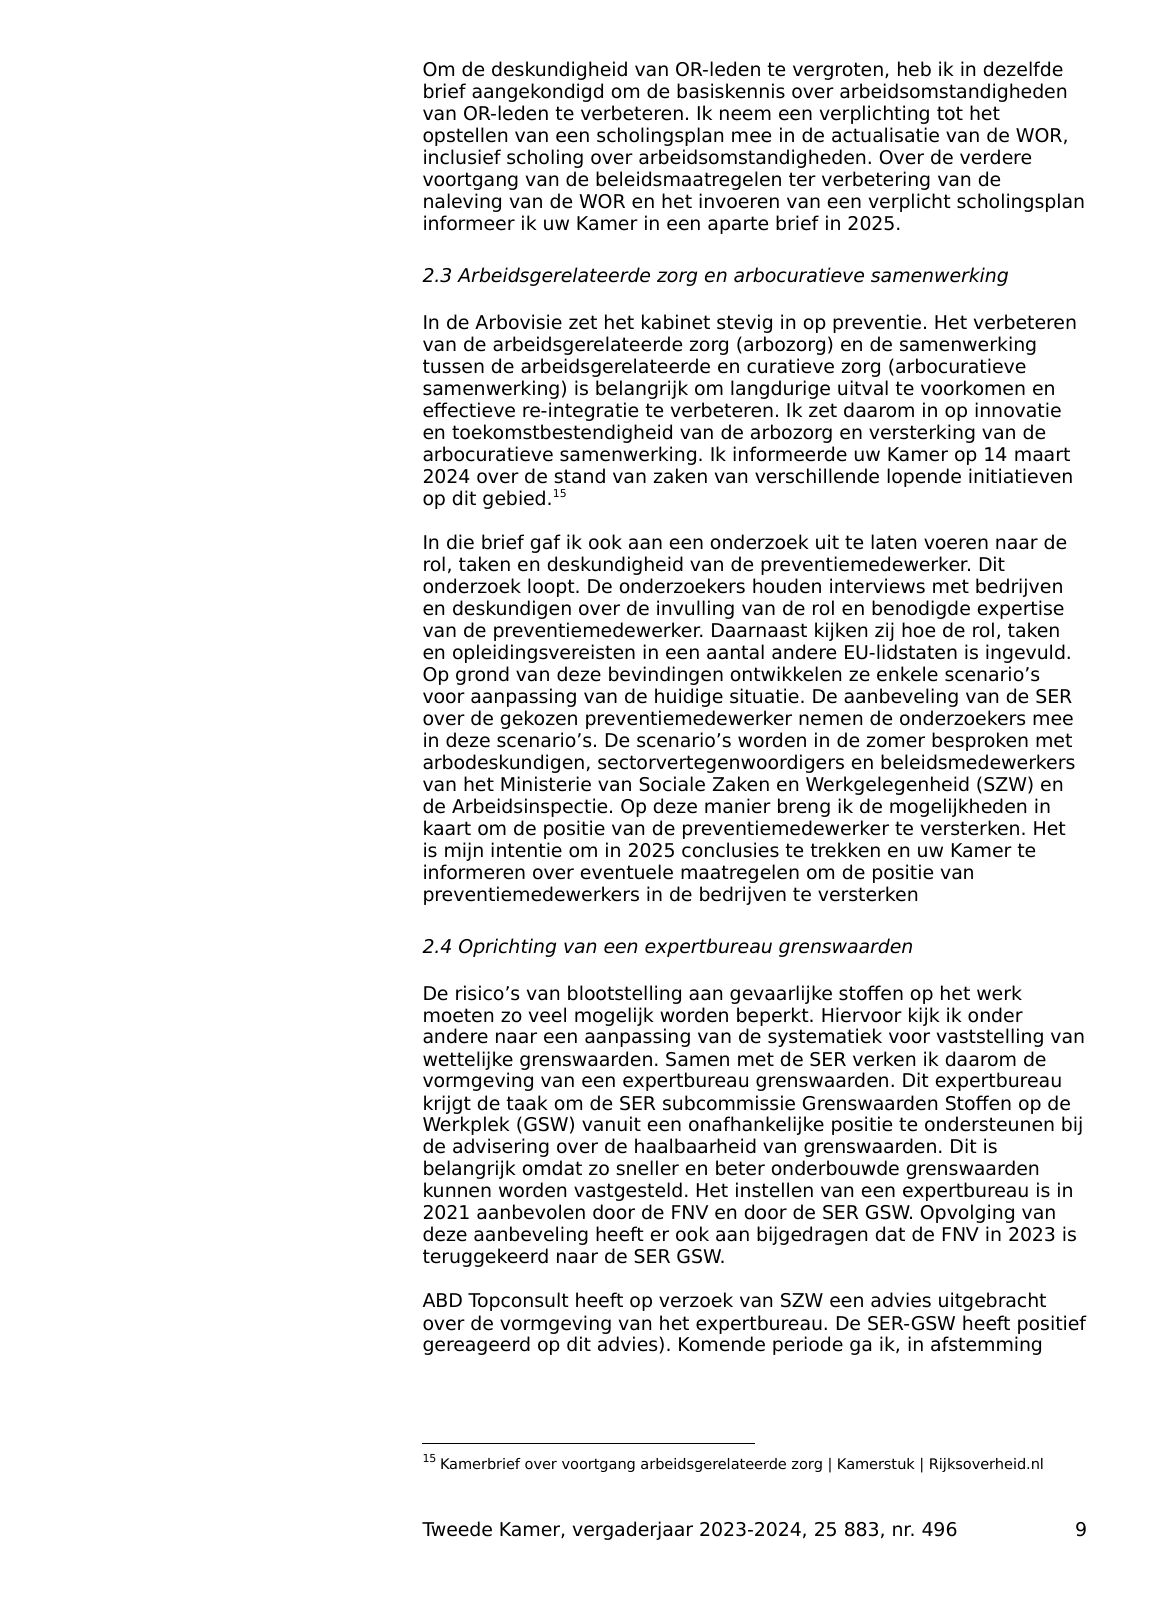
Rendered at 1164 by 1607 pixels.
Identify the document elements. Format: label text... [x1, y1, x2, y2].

text De risico’s van blootstelling aan gevaarlijke stoffen op het werk moeten zo veel mogelijk worden beperkt. Hiervoor kijk ik onder andere naar een aanpassing van de systematiek voor vaststelling van wettelijke grenswaarden. Samen met de SER verken ik daarom de vormgeving van een expertbureau grenswaarden. Dit expertbureau krijgt de taak om de SER subcommissie Grenswaarden Stoffen op de Werkplek (GSW) vanuit een onafhankelijke positie te ondersteunen bij de advisering over de haalbaarheid van grenswaarden. Dit is belangrijk omdat zo sneller en beter onderbouwde grenswaarden kunnen worden vastgesteld. Het instellen van een expertbureau is in 2021 aanbevolen door de FNV en door de SER GSW. Opvolging van deze aanbeveling heeft er ook aan bijgedragen dat de FNV in 2023 is teruggekeerd naar de SER GSW. [422, 982, 1087, 1268]
text ABD Topconsult heeft op verzoek van SZW een advies uitgebracht over de vormgeving van het expertbureau. De SER-GSW heeft positief gereageerd op dit advies). Komende periode ga ik, in afstemming [422, 1290, 1087, 1356]
text Om de deskundigheid van OR-leden te vergroten, heb ik in dezelfde brief aangekondigd om de basiskennis over arbeidsomstandigheden van OR-leden te verbeteren. Ik neem een verplichting tot het opstellen van een scholingsplan mee in de actualisatie van de WOR, inclusief scholing over arbeidsomstandigheden. Over de verdere voortgang van de beleidsmaatregelen ter verbetering van de naleving van de WOR en het invoeren van een verplicht scholingsplan informeer ik uw Kamer in een aparte brief in 2025. [422, 59, 1087, 235]
text In de Arbovisie zet het kabinet stevig in op preventie. Het verbeteren van de arbeidsgerelateerde zorg (arbozorg) en de samenwerking tussen de arbeidsgerelateerde en curatieve zorg (arbocuratieve samenwerking) is belangrijk om langdurige uitval te voorkomen en effectieve re-integratie te verbeteren. Ik zet daarom in op innovatie en toekomstbestendigheid van de arbozorg en versterking van de arbocuratieve samenwerking. Ik informeerde uw Kamer op 14 maart 2024 over de stand van zaken van verschillende lopende initiatieven op dit gebied. [422, 312, 1087, 510]
subtitle 2.3 Arbeidsgerelateerde zorg en arbocuratieve samenwerking [422, 265, 1087, 287]
text In die brief gaf ik ook aan een onderzoek uit te laten voeren naar de rol, taken en deskundigheid van de preventiemedewerker. Dit onderzoek loopt. De onderzoekers houden interviews met bedrijven en deskundigen over de invulling van de rol en benodigde expertise van de preventiemedewerker. Daarnaast kijken zij hoe de rol, taken en opleidingsvereisten in een aantal andere EU-lidstaten is ingevuld. Op grond van deze bevindingen ontwikkelen ze enkele scenario’s voor aanpassing van de huidige situatie. De aanbeveling van de SER over de gekozen preventiemedewerker nemen de onderzoekers mee in deze scenario’s. De scenario’s worden in de zomer besproken met arbodeskundigen, sectorvertegenwoordigers en beleidsmedewerkers van het Ministerie van Sociale Zaken en Werkgelegenheid (SZW) en de Arbeidsinspectie. Op deze manier breng ik de mogelijkheden in kaart om de positie van de preventiemedewerker te versterken. Het is mijn intentie om in 2025 conclusies te trekken en uw Kamer te informeren over eventuele maatregelen om de positie van preventiemedewerkers in de bedrijven te versterken [422, 532, 1087, 906]
subtitle 2.4 Oprichting van een expertbureau grenswaarden [422, 936, 1087, 957]
text Kamerbrief over voortgang arbeidsgerelateerde zorg | Kamerstuk | Rijksoverheid.nl [422, 1452, 1087, 1474]
